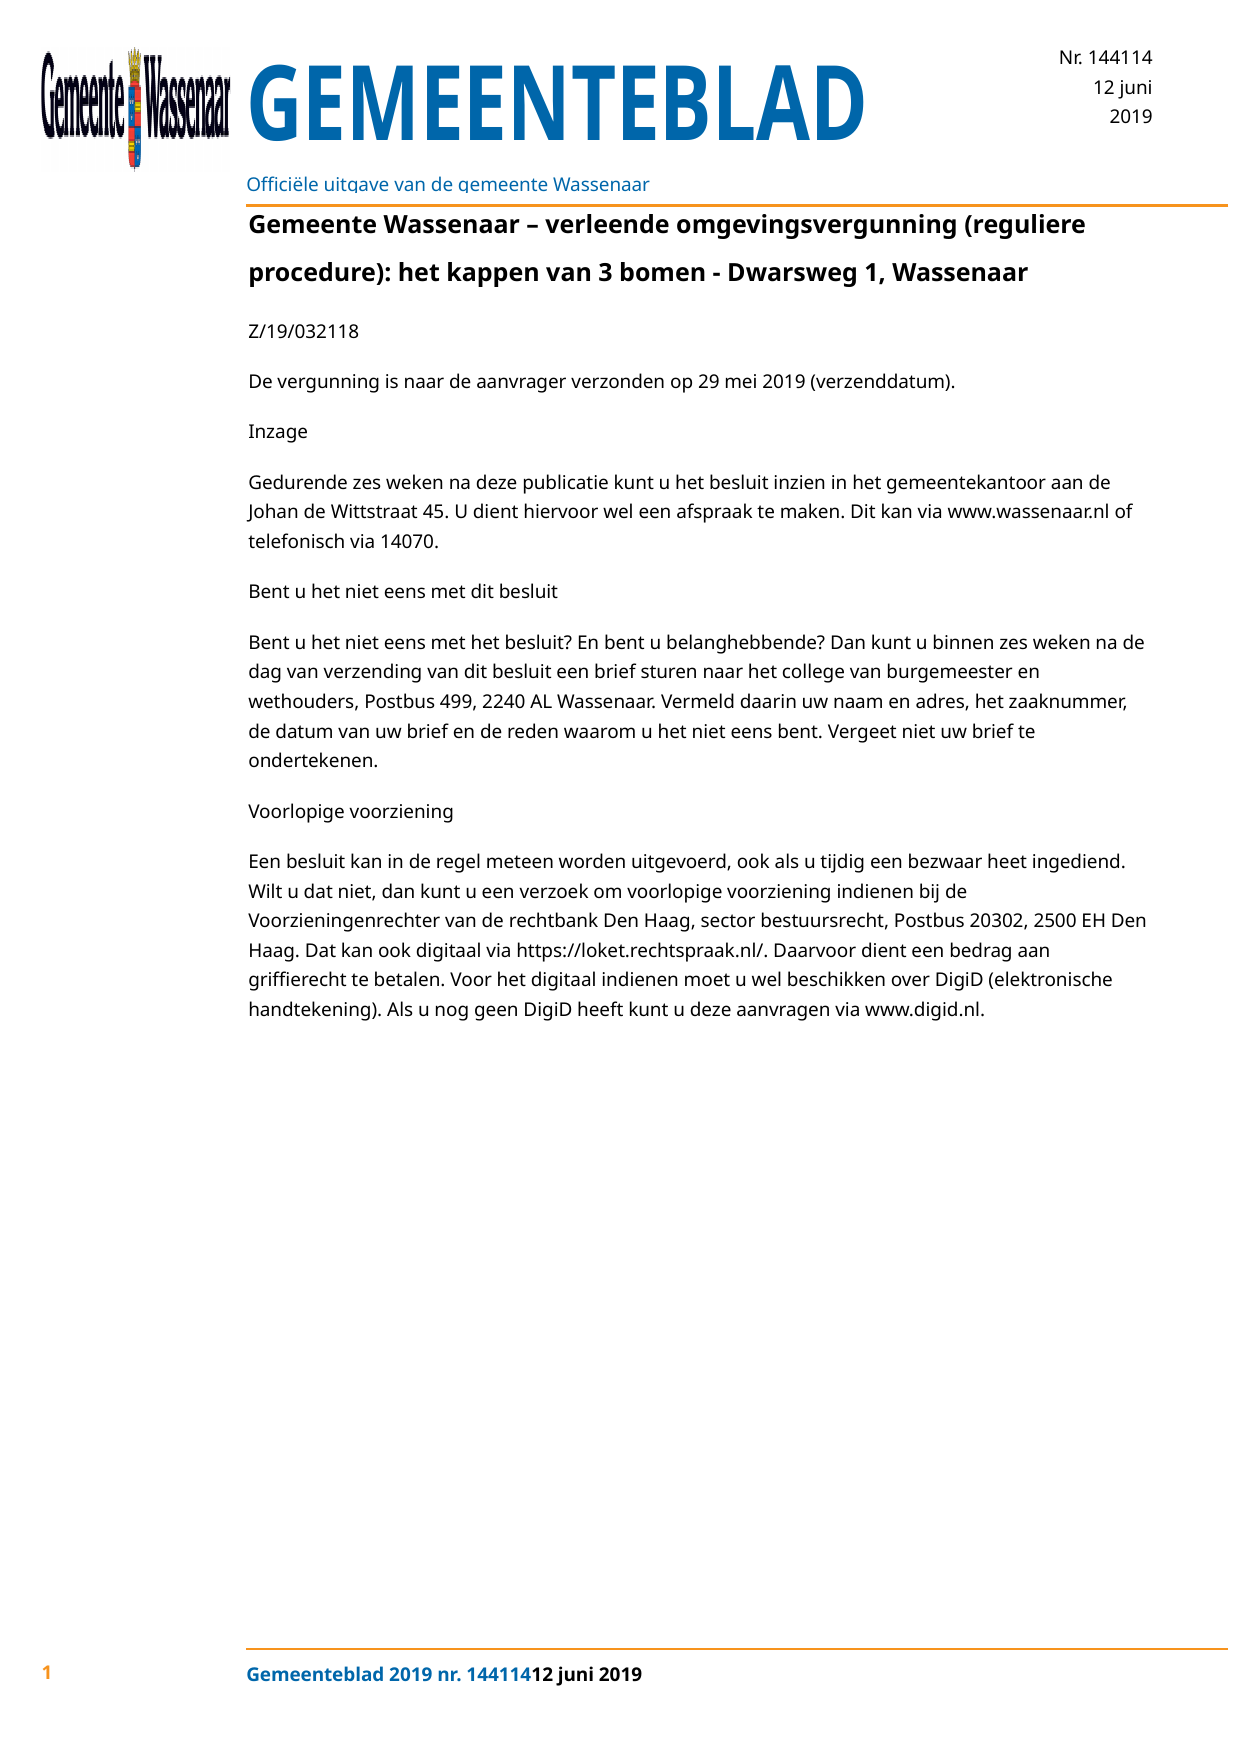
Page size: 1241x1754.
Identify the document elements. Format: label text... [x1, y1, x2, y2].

text Z/19/032118 [248, 318, 1152, 344]
text Een besluit kan in de regel meteen worden uitgevoerd, ook als u tijdig een bezwaar heet ingediend. Wilt u dat niet, dan kunt u een verzoek om voorlopige voorziening indienen bij de Voorzieningenrechter van de rechtbank Den Haag, sector bestuursrecht, Postbus 20302, 2500 EH Den Haag. Dat kan ook digitaal via https://loket.rechtspraak.nl/. Daarvoor dient een bedrag aan griffierecht te betalen. Voor het digitaal indienen moet u wel beschikken over DigiD (elektronische handtekening). Als u nog geen DigiD heeft kunt u deze aanvragen via www.digid.nl. [248, 848, 1152, 1022]
text Voorlopige voorziening [248, 798, 1152, 824]
text Bent u het niet eens met dit besluit [248, 579, 1152, 604]
text De vergunning is naar de aanvrager verzonden op 29 mei 2019 (verzenddatum). [248, 368, 1152, 394]
text Inzage [248, 419, 1152, 444]
picture [41, 47, 231, 172]
text Bent u het niet eens met het besluit? En bent u belanghebbende? Dan kunt u binnen zes weken na de dag van verzending van dit besluit een brief sturen naar het college van burgemeester en wethouders, Postbus 499, 2240 AL Wassenaar. Vermeld daarin uw naam en adres, het zaaknummer, de datum van uw brief en de reden waarom u het niet eens bent. Vergeet niet uw brief te ondertekenen. [248, 629, 1152, 773]
text Gemeente Wassenaar – verleende omgevingsvergunning (reguliere procedure): het kappen van 3 bomen - Dwarsweg 1, Wassenaar [248, 207, 1152, 288]
text Gedurende zes weken na deze publicatie kunt u het besluit inzien in het gemeentekantoor aan de Johan de Wittstraat 45. U dient hiervoor wel een afspraak te maken. Dit kan via www.wassenaar.nl of telefonisch via 14070. [248, 469, 1152, 554]
